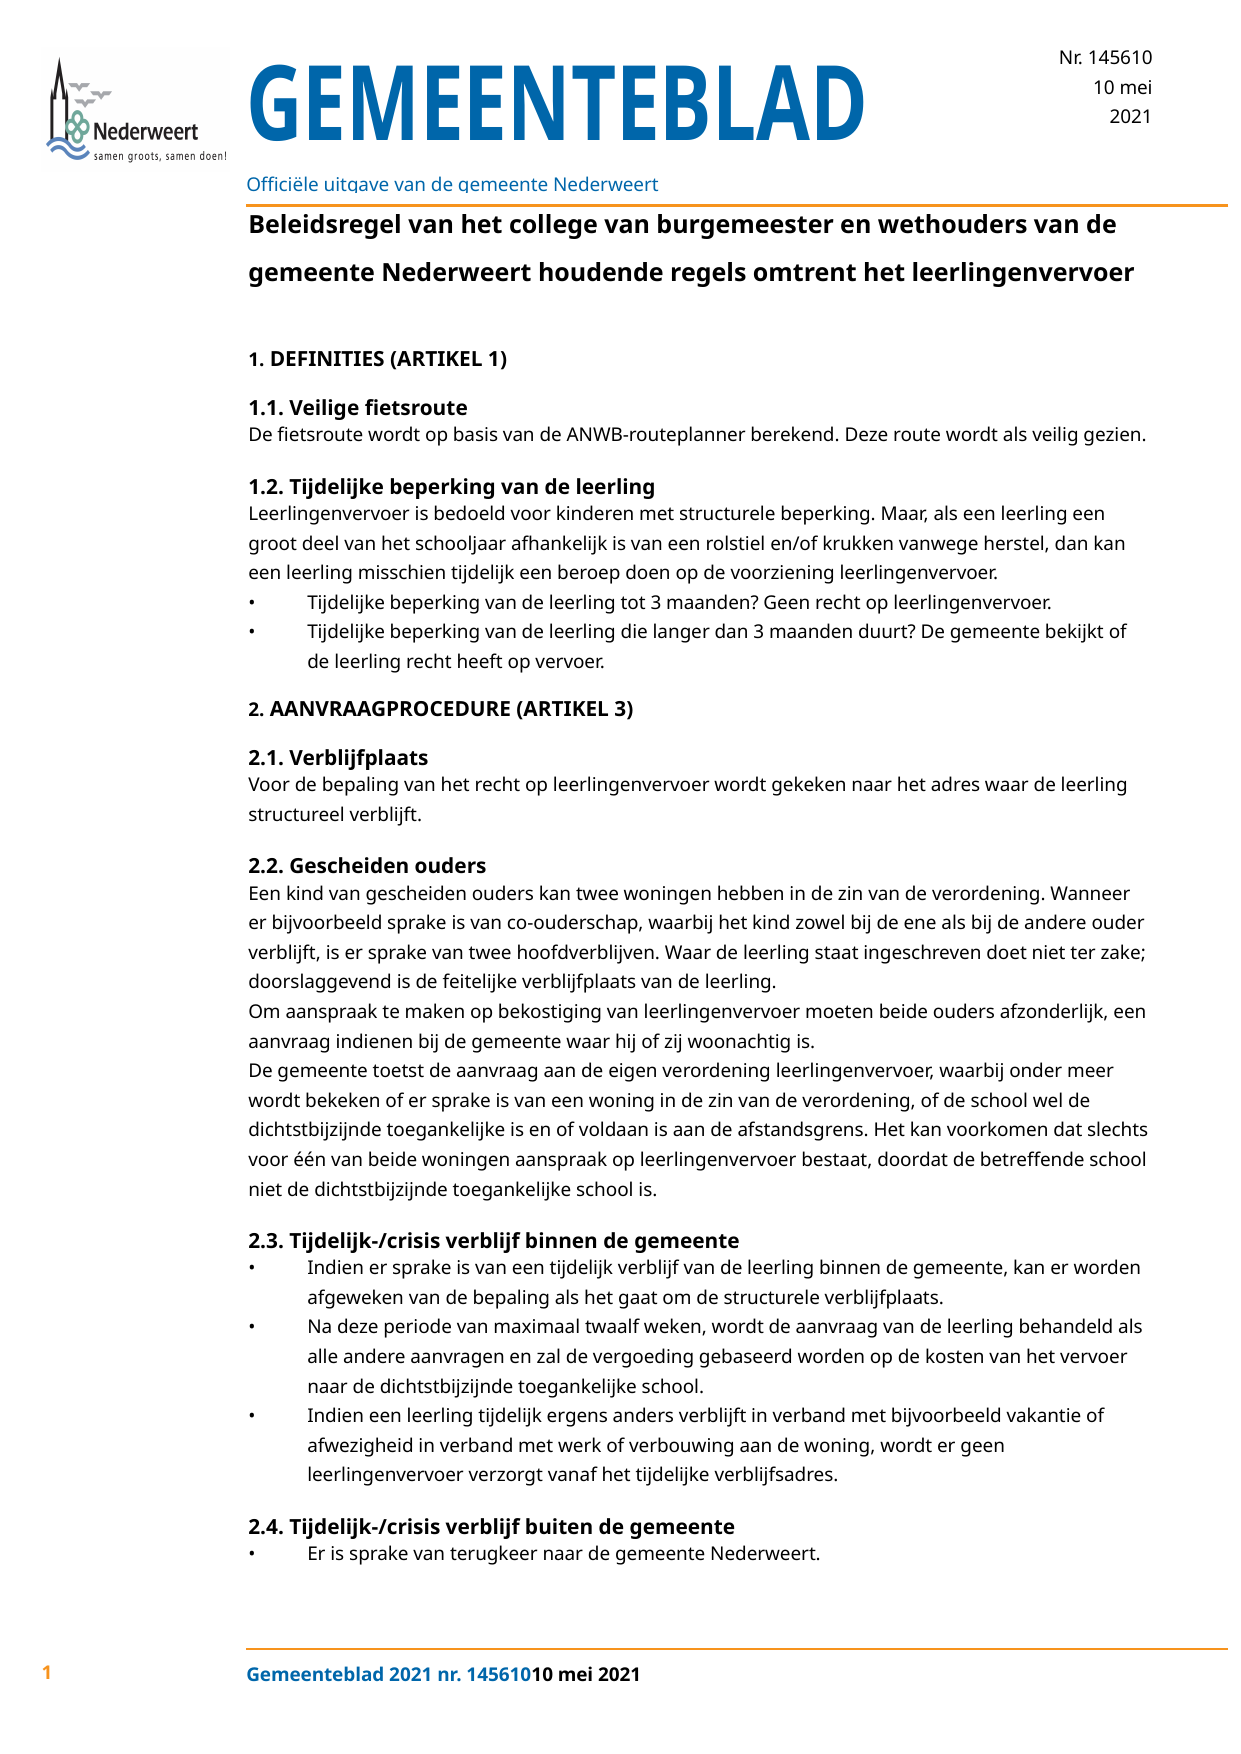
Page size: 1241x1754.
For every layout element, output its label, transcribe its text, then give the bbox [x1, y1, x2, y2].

text Om aanspraak te maken op bekostiging van leerlingenvervoer moeten beide ouders afzonderlijk, een aanvraag indienen bij de gemeente waar hij of zij woonachtig is. [248, 998, 1152, 1053]
text 1.1. Veilige fietsroute [248, 393, 1152, 421]
text De gemeente toetst de aanvraag aan de eigen verordening leerlingenvervoer, waarbij onder meer wordt bekeken of er sprake is van een woning in de zin van de verordening, of de school wel de dichtstbijzijnde toegankelijke is en of voldaan is aan de afstandsgrens. Het kan voorkomen dat slechts voor één van beide woningen aanspraak op leerlingenvervoer bestaat, doordat de betreffende school niet de dichtstbijzijnde toegankelijke school is. [248, 1057, 1152, 1201]
list Na deze periode van maximaal twaalf weken, wordt de aanvraag van de leerling behandeld als alle andere aanvragen en zal de vergoeding gebaseerd worden op de kosten van het vervoer naar de dichtstbijzijnde toegankelijke school. [248, 1314, 1152, 1399]
text Beleidsregel van het college van burgemeester en wethouders van de gemeente Nederweert houdende regels omtrent het leerlingenvervoer [248, 207, 1152, 288]
text 1. DEFINITIES (ARTIKEL 1) [248, 344, 1152, 372]
text Een kind van gescheiden ouders kan twee woningen hebben in de zin van de verordening. Wanneer er bijvoorbeeld sprake is van co-ouderschap, waarbij het kind zowel bij de ene als bij de andere ouder verblijft, is er sprake van twee hoofdverblijven. Waar de leerling staat ingeschreven doet niet ter zake; doorslaggevend is de feitelijke verblijfplaats van de leerling. [248, 880, 1152, 994]
list Indien er sprake is van een tijdelijk verblijf van de leerling binnen de gemeente, kan er worden afgeweken van de bepaling als het gaat om de structurele verblijfplaats. [248, 1254, 1152, 1310]
picture [41, 47, 231, 172]
text Voor de bepaling van het recht op leerlingenvervoer wordt gekeken naar het adres waar de leerling structureel verblijft. [248, 771, 1152, 827]
list Tijdelijke beperking van de leerling die langer dan 3 maanden duurt? De gemeente bekijkt of de leerling recht heeft op vervoer. [248, 618, 1152, 674]
text 2.2. Gescheiden ouders [248, 851, 1152, 880]
text 2.3. Tijdelijk-/crisis verblijf binnen de gemeente [248, 1226, 1152, 1254]
list Er is sprake van terugkeer naar de gemeente Nederweert. [248, 1541, 1152, 1566]
text 1.2. Tijdelijke beperking van de leerling [248, 472, 1152, 500]
text De fietsroute wordt op basis van de ANWB-routeplanner berekend. Deze route wordt als veilig gezien. [248, 421, 1152, 447]
text 2.1. Verblijfplaats [248, 743, 1152, 771]
list Indien een leerling tijdelijk ergens anders verblijft in verband met bijvoorbeeld vakantie of afwezigheid in verband met werk of verbouwing aan de woning, wordt er geen leerlingenvervoer verzorgt vanaf het tijdelijke verblijfsadres. [248, 1402, 1152, 1487]
list Tijdelijke beperking van de leerling tot 3 maanden? Geen recht op leerlingenvervoer. [248, 589, 1152, 615]
text 2.4. Tijdelijk-/crisis verblijf buiten de gemeente [248, 1512, 1152, 1541]
text Leerlingenvervoer is bedoeld voor kinderen met structurele beperking. Maar, als een leerling een groot deel van het schooljaar afhankelijk is van een rolstiel en/of krukken vanwege herstel, dan kan een leerling misschien tijdelijk een beroep doen op de voorziening leerlingenvervoer. [248, 500, 1152, 585]
text 2. AANVRAAGPROCEDURE (ARTIKEL 3) [248, 694, 1152, 722]
